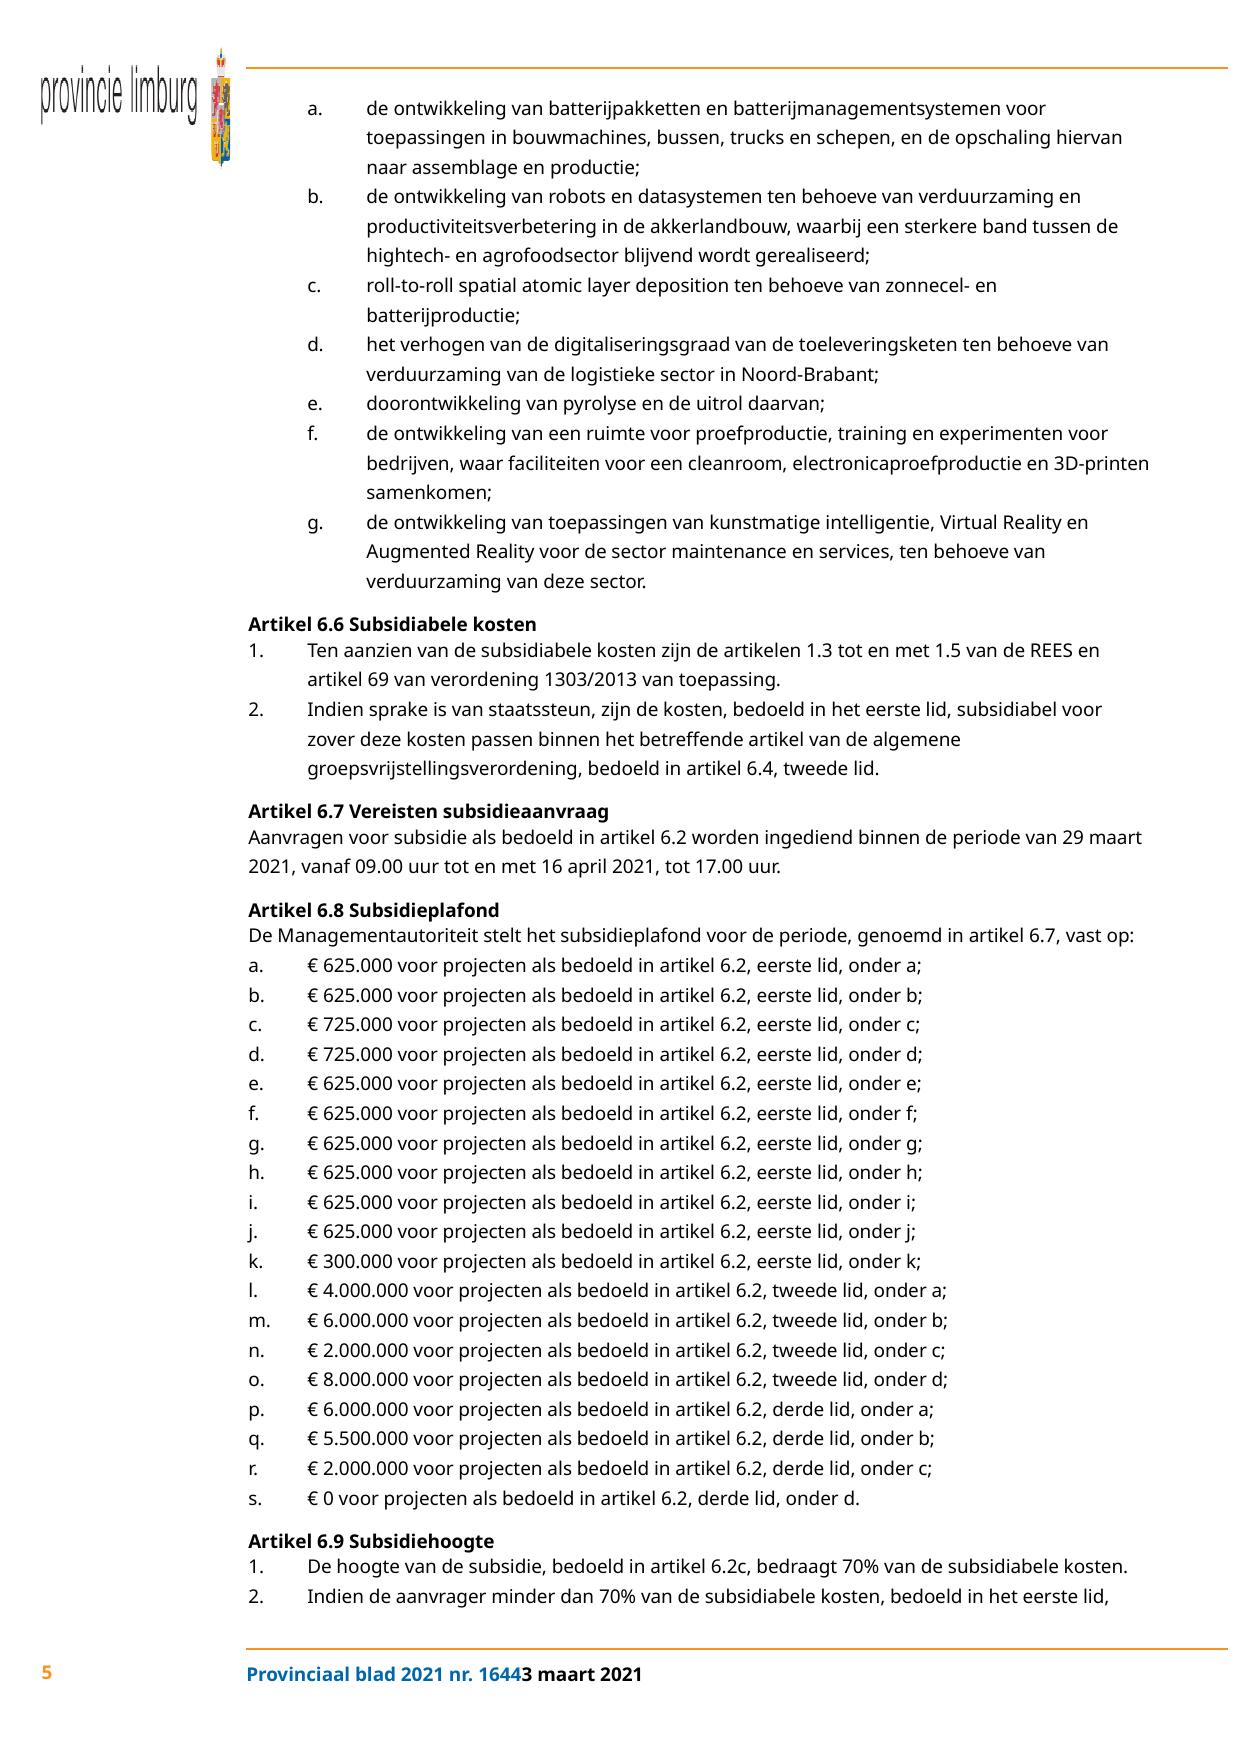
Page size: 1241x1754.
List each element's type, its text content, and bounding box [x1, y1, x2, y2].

text De Managementautoriteit stelt het subsidieplafond voor de periode, genoemd in artikel 6.7, vast op: [248, 923, 1152, 948]
list het verhogen van de digitaliseringsgraad van de toeleveringsketen ten behoeve van verduurzaming van de logistieke sector in Noord-Brabant; [307, 331, 1152, 387]
list Ten aanzien van de subsidiabele kosten zijn de artikelen 1.3 tot en met 1.5 van de REES en artikel 69 van verordening 1303/2013 van toepassing. [248, 637, 1152, 692]
list doorontwikkeling van pyrolyse en de uitrol daarvan; [307, 391, 1152, 416]
list de ontwikkeling van robots en datasystemen ten behoeve van verduurzaming en productiviteitsverbetering in de akkerlandbouw, waarbij een sterkere band tussen de hightech- en agrofoodsector blijvend wordt gerealiseerd; [307, 183, 1152, 268]
list € 2.000.000 voor projecten als bedoeld in artikel 6.2, tweede lid, onder c; [248, 1337, 1152, 1362]
list € 5.500.000 voor projecten als bedoeld in artikel 6.2, derde lid, onder b; [248, 1426, 1152, 1451]
list de ontwikkeling van batterijpakketten en batterijmanagementsystemen voor toepassingen in bouwmachines, bussen, trucks en schepen, en de opschaling hiervan naar assemblage en productie; [307, 95, 1152, 180]
list € 625.000 voor projecten als bedoeld in artikel 6.2, eerste lid, onder i; [248, 1189, 1152, 1214]
list € 0 voor projecten als bedoeld in artikel 6.2, derde lid, onder d. [248, 1485, 1152, 1510]
text Artikel 6.6 Subsidiabele kosten [248, 611, 1152, 637]
text Aanvragen voor subsidie als bedoeld in artikel 6.2 worden ingediend binnen de periode van 29 maart 2021, vanaf 09.00 uur tot en met 16 april 2021, tot 17.00 uur. [248, 824, 1152, 879]
list € 6.000.000 voor projecten als bedoeld in artikel 6.2, derde lid, onder a; [248, 1396, 1152, 1422]
list € 625.000 voor projecten als bedoeld in artikel 6.2, eerste lid, onder a; [248, 952, 1152, 978]
list De hoogte van de subsidie, bedoeld in artikel 6.2c, bedraagt 70% van de subsidiabele kosten. [248, 1553, 1152, 1579]
list € 625.000 voor projecten als bedoeld in artikel 6.2, eerste lid, onder b; [248, 982, 1152, 1007]
list € 625.000 voor projecten als bedoeld in artikel 6.2, eerste lid, onder h; [248, 1159, 1152, 1185]
list Indien sprake is van staatssteun, zijn de kosten, bedoeld in het eerste lid, subsidiabel voor zover deze kosten passen binnen het betreffende artikel van de algemene groepsvrijstellingsverordening, bedoeld in artikel 6.4, tweede lid. [248, 696, 1152, 781]
text Artikel 6.9 Subsidiehoogte [248, 1528, 1152, 1553]
picture [41, 47, 231, 172]
list de ontwikkeling van toepassingen van kunstmatige intelligentie, Virtual Reality en Augmented Reality voor de sector maintenance en services, ten behoeve van verduurzaming van deze sector. [307, 509, 1152, 594]
list de ontwikkeling van een ruimte voor proefproductie, training en experimenten voor bedrijven, waar faciliteiten voor een cleanroom, electronicaproefproductie en 3D-printen samenkomen; [307, 420, 1152, 505]
list Indien de aanvrager minder dan 70% van de subsidiabele kosten, bedoeld in het eerste lid, [248, 1583, 1152, 1609]
list € 4.000.000 voor projecten als bedoeld in artikel 6.2, tweede lid, onder a; [248, 1278, 1152, 1303]
text Artikel 6.8 Subsidieplafond [248, 897, 1152, 923]
list € 300.000 voor projecten als bedoeld in artikel 6.2, eerste lid, onder k; [248, 1248, 1152, 1274]
list € 725.000 voor projecten als bedoeld in artikel 6.2, eerste lid, onder c; [248, 1011, 1152, 1037]
list € 625.000 voor projecten als bedoeld in artikel 6.2, eerste lid, onder f; [248, 1100, 1152, 1126]
list € 625.000 voor projecten als bedoeld in artikel 6.2, eerste lid, onder e; [248, 1071, 1152, 1096]
list € 725.000 voor projecten als bedoeld in artikel 6.2, eerste lid, onder d; [248, 1041, 1152, 1067]
list € 625.000 voor projecten als bedoeld in artikel 6.2, eerste lid, onder g; [248, 1130, 1152, 1155]
list € 6.000.000 voor projecten als bedoeld in artikel 6.2, tweede lid, onder b; [248, 1307, 1152, 1333]
text Artikel 6.7 Vereisten subsidieaanvraag [248, 798, 1152, 824]
list € 8.000.000 voor projecten als bedoeld in artikel 6.2, tweede lid, onder d; [248, 1366, 1152, 1392]
list € 625.000 voor projecten als bedoeld in artikel 6.2, eerste lid, onder j; [248, 1218, 1152, 1244]
list roll-to-roll spatial atomic layer deposition ten behoeve van zonnecel- en batterijproductie; [307, 272, 1152, 328]
list € 2.000.000 voor projecten als bedoeld in artikel 6.2, derde lid, onder c; [248, 1455, 1152, 1481]
